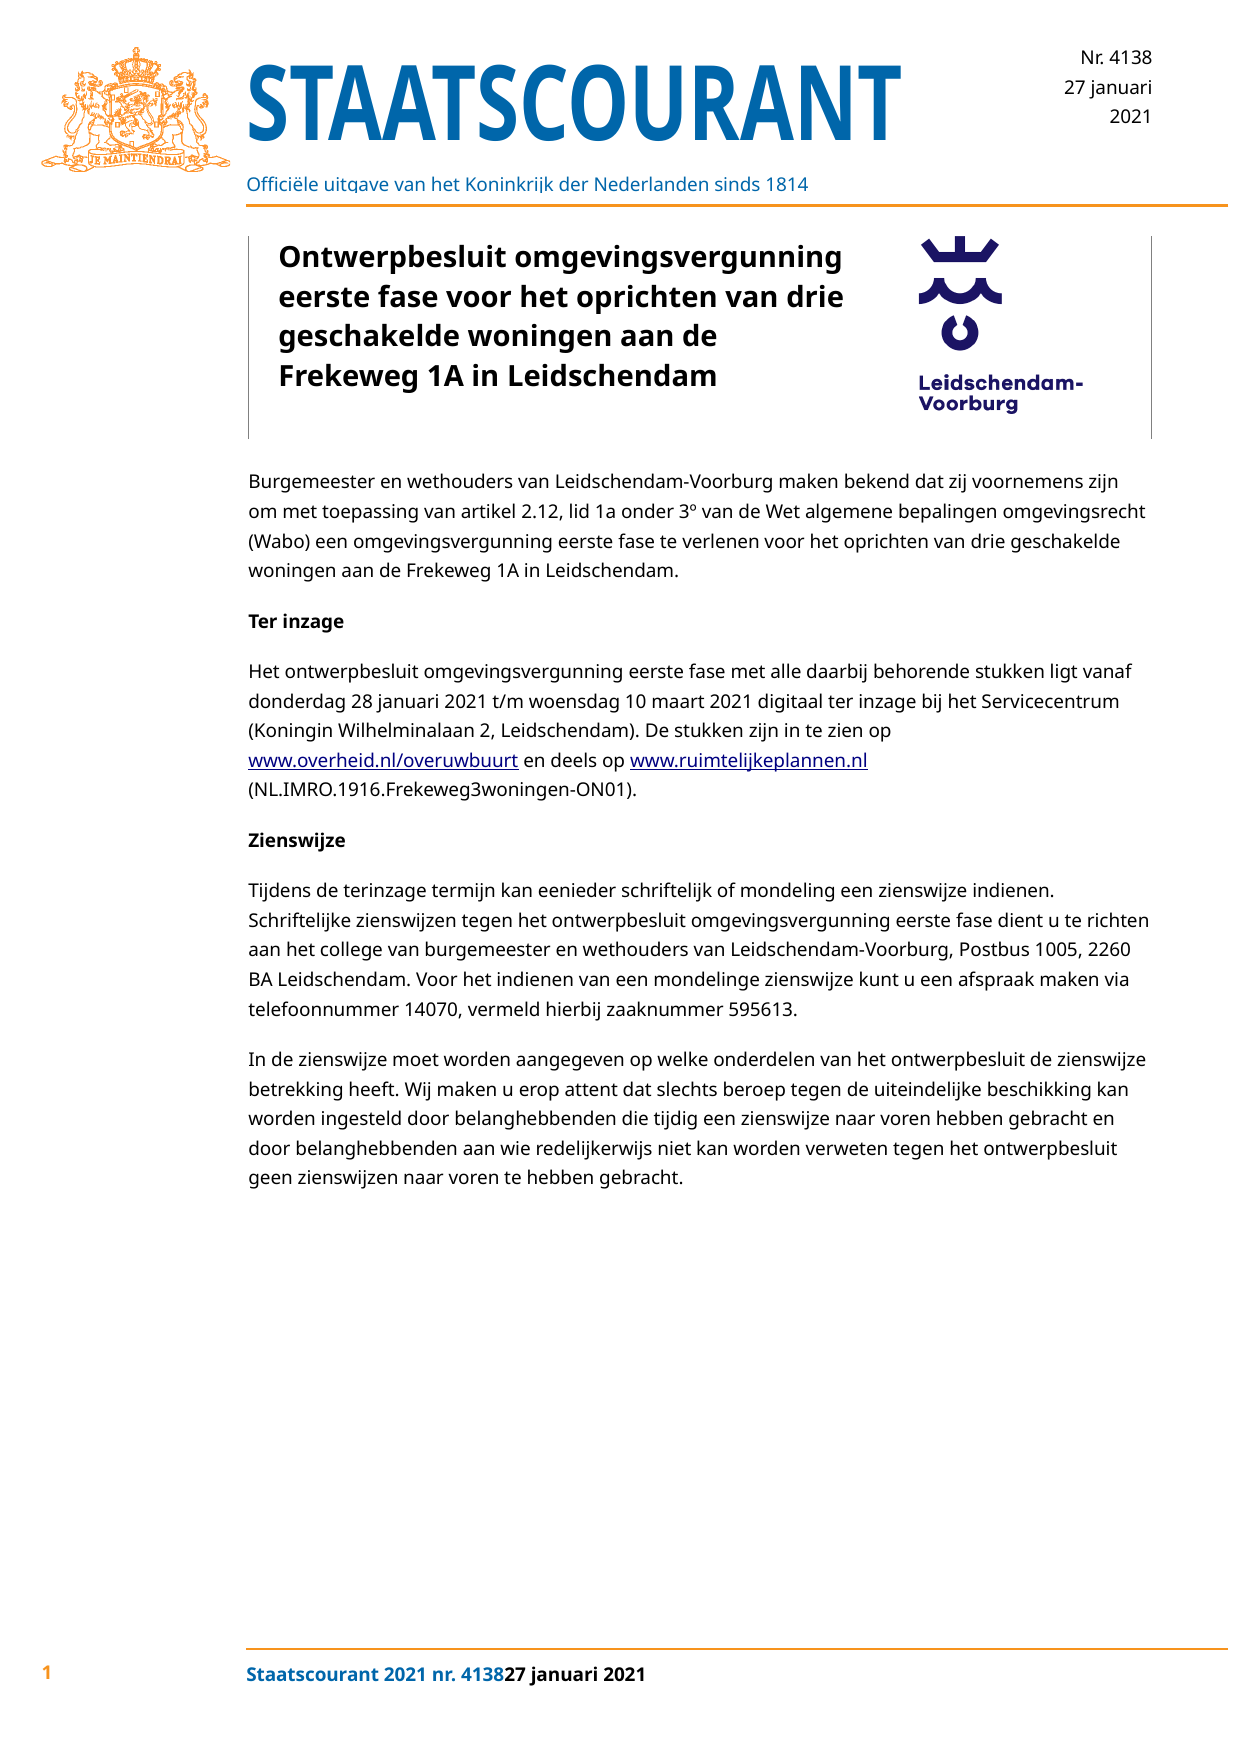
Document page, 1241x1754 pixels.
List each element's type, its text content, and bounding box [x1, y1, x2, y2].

text Het ontwerpbesluit omgevingsvergunning eerste fase met alle daarbij behorende stukken ligt vanaf donderdag 28 januari 2021 t/m woensdag 10 maart 2021 digitaal ter inzage bij het Servicecentrum (Koningin Wilhelminalaan 2, Leidschendam). De stukken zijn in te zien op www.overheid.nl/overuwbuurt en deels op www.ruimtelijkeplannen.nl (NL.IMRO.1916.Frekeweg3woningen-ON01). [248, 658, 1152, 802]
table_header [1083, 236, 1151, 413]
text Ter inzage [248, 608, 1152, 633]
table_header [850, 414, 1151, 439]
table_header Ontwerpbesluit omgevingsvergunning eerste fase voor het oprichten van drie geschakelde woningen aan de Frekeweg 1A in Leidschendam [249, 236, 850, 439]
text In de zienswijze moet worden aangegeven op welke onderdelen van het ontwerpbesluit de zienswijze betrekking heeft. Wij maken u erop attent dat slechts beroep tegen de uiteindelijke beschikking kan worden ingesteld door belanghebbenden die tijdig een zienswijze naar voren hebben gebracht en door belanghebbenden aan wie redelijkerwijs niet kan worden verweten tegen het ontwerpbesluit geen zienswijzen naar voren te hebben gebracht. [248, 1046, 1152, 1190]
picture [918, 236, 1083, 414]
text Zienswijze [248, 827, 1152, 853]
text Burgemeester en wethouders van Leidschendam-Voorburg maken bekend dat zij voornemens zijn om met toepassing van artikel 2.12, lid 1a onder 3º van de Wet algemene bepalingen omgevingsrecht (Wabo) een omgevingsvergunning eerste fase te verlenen voor het oprichten van drie geschakelde woningen aan de Frekeweg 1A in Leidschendam. [248, 469, 1152, 583]
table_header [850, 236, 918, 413]
picture [41, 47, 231, 172]
text Tijdens de terinzage termijn kan eenieder schriftelijk of mondeling een zienswijze indienen. Schriftelijke zienswijzen tegen het ontwerpbesluit omgevingsvergunning eerste fase dient u te richten aan het college van burgemeester en wethouders van Leidschendam-Voorburg, Postbus 1005, 2260 BA Leidschendam. Voor het indienen van een mondelinge zienswijze kunt u een afspraak maken via telefoonnummer 14070, vermeld hierbij zaaknummer 595613. [248, 877, 1152, 1021]
